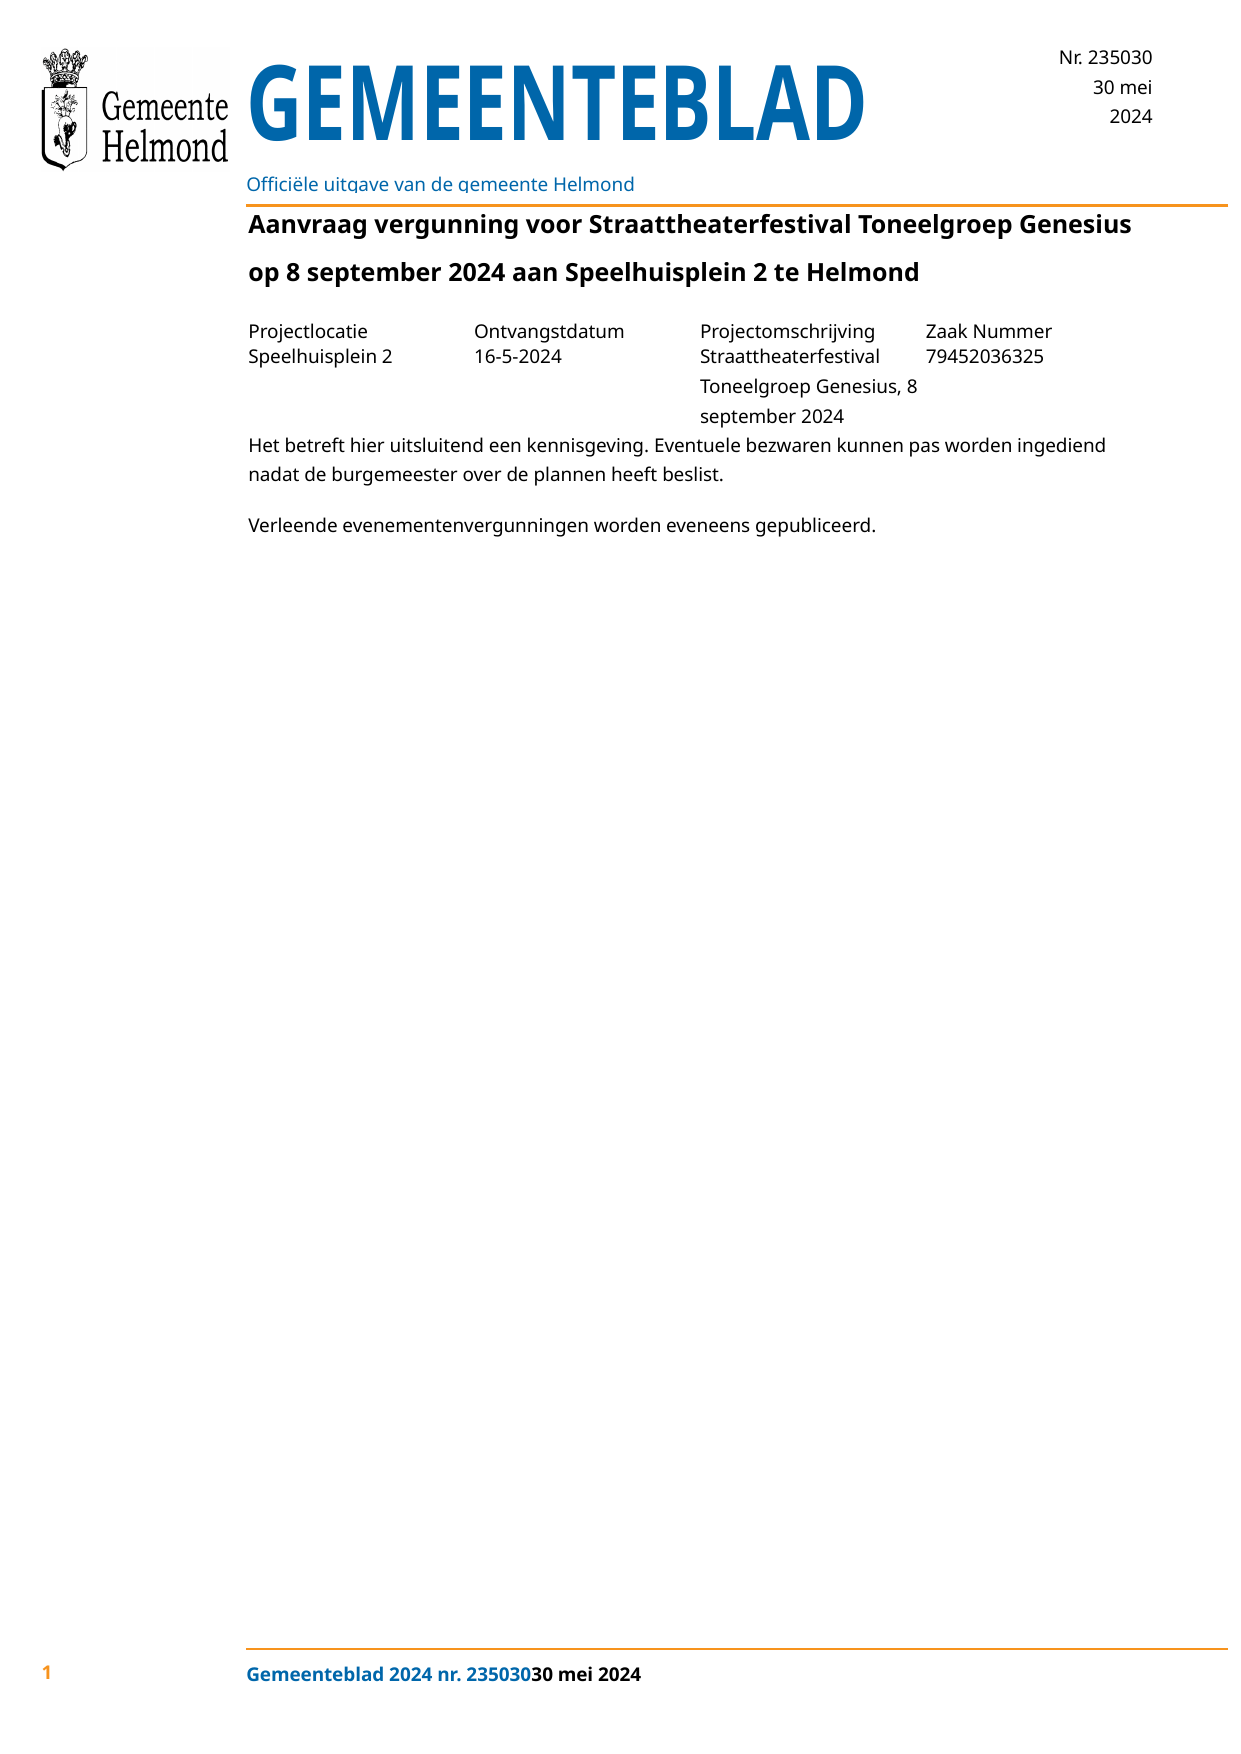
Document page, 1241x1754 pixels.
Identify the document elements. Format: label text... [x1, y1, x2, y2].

table_header Projectlocatie [248, 318, 474, 344]
table_header Ontvangstdatum [474, 318, 700, 344]
text Verleende evenementenvergunningen worden eveneens gepubliceerd. [248, 512, 1152, 538]
text Aanvraag vergunning voor Straattheaterfestival Toneelgroep Genesius op 8 september 2024 aan Speelhuisplein 2 te Helmond [248, 207, 1152, 288]
table_cell 16-5-2024 [474, 344, 700, 429]
table_cell Speelhuisplein 2 [248, 344, 474, 429]
table_cell 79452036325 [926, 344, 1152, 429]
table_header Zaak Nummer [926, 318, 1152, 344]
table_header Projectomschrijving [700, 318, 926, 344]
picture [41, 47, 231, 172]
text Het betreft hier uitsluitend een kennisgeving. Eventuele bezwaren kunnen pas worden ingediend nadat de burgemeester over de plannen heeft beslist. [248, 432, 1152, 487]
table_cell Straattheaterfestival Toneelgroep Genesius, 8 september 2024 [700, 344, 926, 429]
